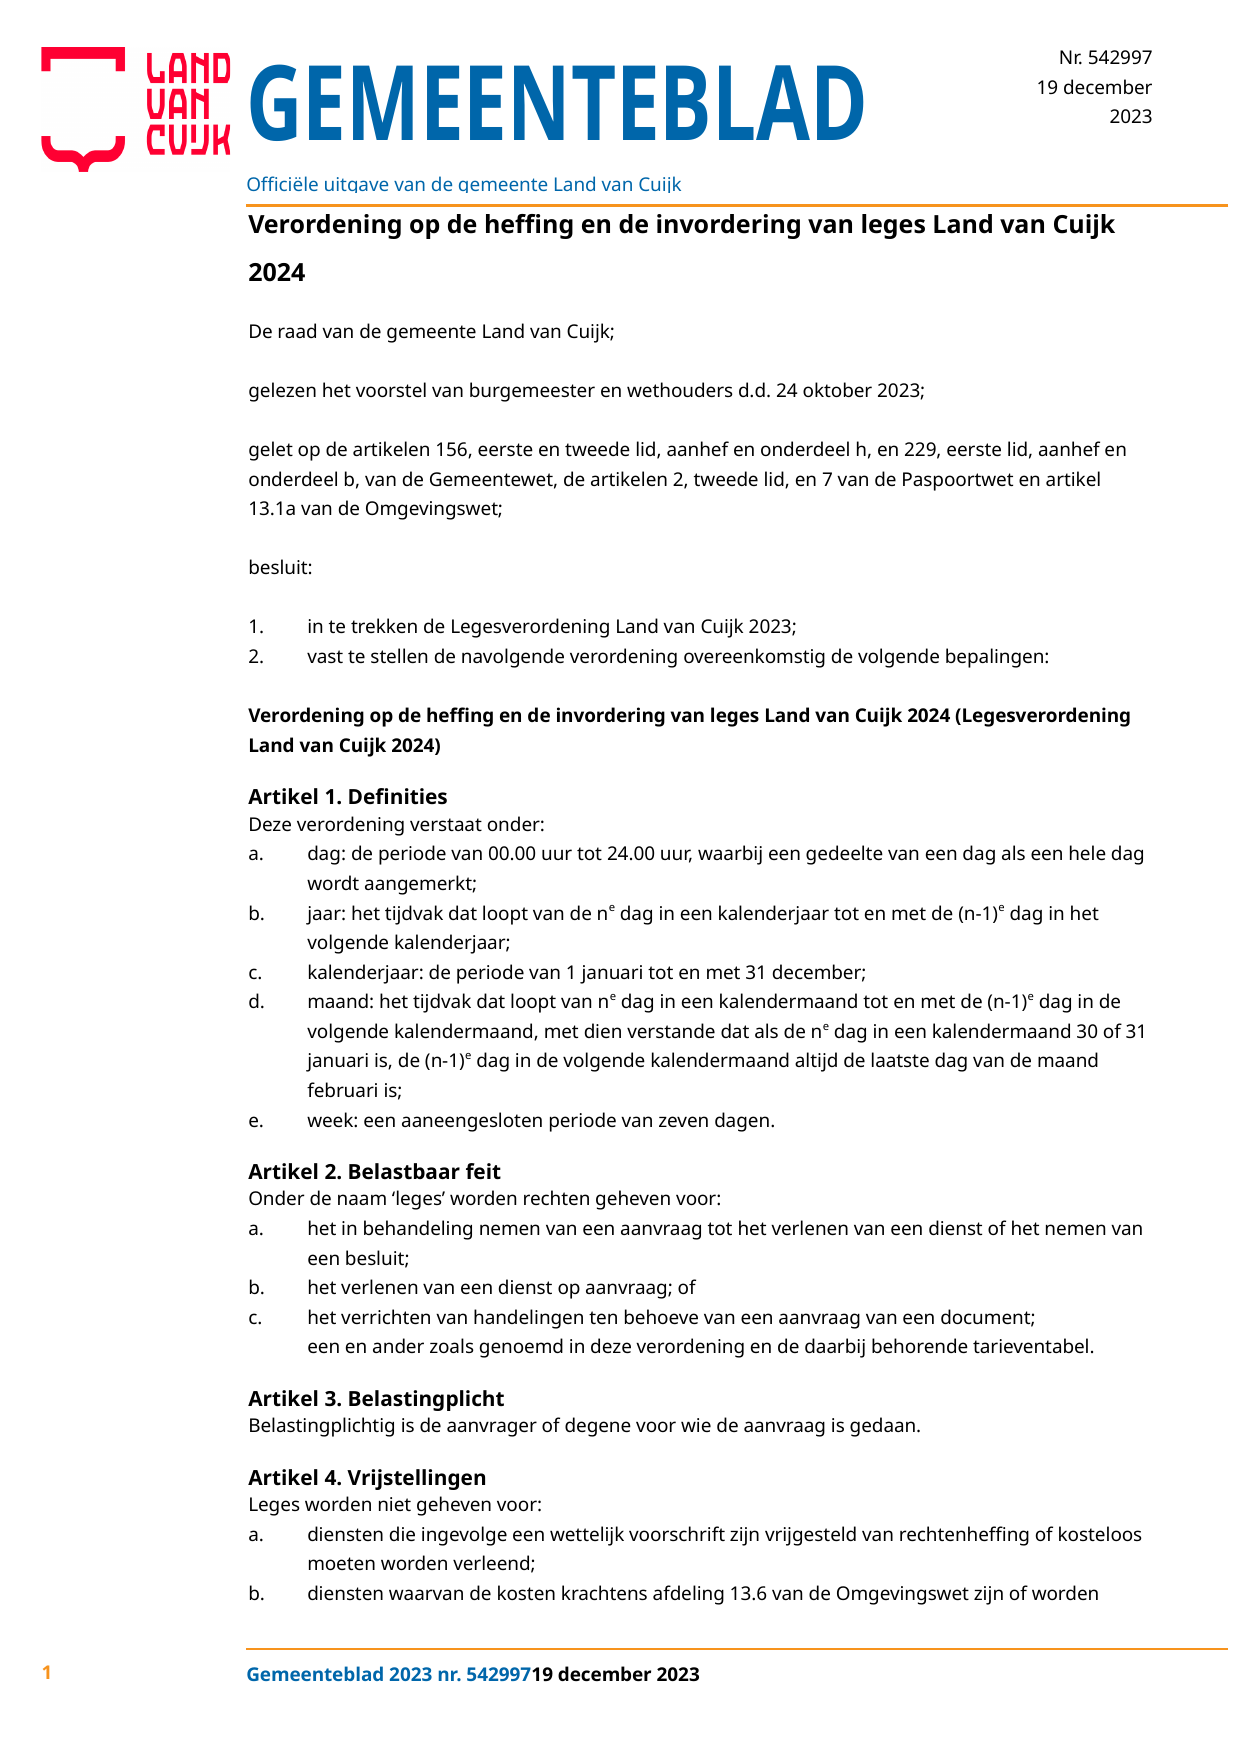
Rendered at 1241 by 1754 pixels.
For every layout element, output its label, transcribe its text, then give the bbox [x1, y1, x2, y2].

text Verordening op de heffing en de invordering van leges Land van Cuijk 2024 [248, 207, 1152, 288]
picture [41, 47, 231, 172]
text Verordening op de heffing en de invordering van leges Land van Cuijk 2024 (Legesverordening Land van Cuijk 2024) [248, 702, 1152, 758]
list in te trekken de Legesverordening Land van Cuijk 2023; [248, 614, 1152, 639]
list diensten die ingevolge een wettelijk voorschrift zijn vrijgesteld van rechtenheffing of kosteloos moeten worden verleend; [248, 1521, 1152, 1576]
list het verlenen van een dienst op aanvraag; of [248, 1274, 1152, 1300]
list jaar: het tijdvak dat loopt van de ne dag in een kalenderjaar tot en met de (n-1)e dag in het volgende kalenderjaar; [248, 900, 1152, 955]
list kalenderjaar: de periode van 1 januari tot en met 31 december; [248, 959, 1152, 984]
list het in behandeling nemen van een aanvraag tot het verlenen van een dienst of het nemen van een besluit; [248, 1215, 1152, 1271]
text Deze verordening verstaat onder: [248, 811, 1152, 837]
text gelet op de artikelen 156, eerste en tweede lid, aanhef en onderdeel h, en 229, eerste lid, aanhef en onderdeel b, van de Gemeentewet, de artikelen 2, tweede lid, en 7 van de Paspoortwet en artikel 13.1a van de Omgevingswet; [248, 436, 1152, 521]
list het verrichten van handelingen ten behoeve van een aanvraag van een document; [248, 1304, 1152, 1330]
text De raad van de gemeente Land van Cuijk; [248, 318, 1152, 344]
text Artikel 4. Vrijstellingen [248, 1463, 1152, 1491]
list diensten waarvan de kosten krachtens afdeling 13.6 van de Omgevingswet zijn of worden [248, 1580, 1152, 1606]
text Leges worden niet geheven voor: [248, 1491, 1152, 1517]
text Artikel 1. Definities [248, 782, 1152, 811]
list een en ander zoals genoemd in deze verordening en de daarbij behorende tarieventabel. [248, 1333, 1152, 1359]
text gelezen het voorstel van burgemeester en wethouders d.d. 24 oktober 2023; [248, 377, 1152, 403]
text Belastingplichtig is de aanvrager of degene voor wie de aanvraag is gedaan. [248, 1412, 1152, 1438]
list dag: de periode van 00.00 uur tot 24.00 uur, waarbij een gedeelte van een dag als een hele dag wordt aangemerkt; [248, 841, 1152, 896]
text Artikel 3. Belastingplicht [248, 1384, 1152, 1412]
list maand: het tijdvak dat loopt van ne dag in een kalendermaand tot en met de (n-1)e dag in de volgende kalendermaand, met dien verstande dat als de ne dag in een kalendermaand 30 of 31 januari is, de (n-1)e dag in de volgende kalendermaand altijd de laatste dag van de maand februari is; [248, 988, 1152, 1103]
text besluit: [248, 554, 1152, 580]
text Onder de naam ‘leges’ worden rechten geheven voor: [248, 1186, 1152, 1211]
list week: een aaneengesloten periode van zeven dagen. [248, 1107, 1152, 1132]
list vast te stellen de navolgende verordening overeenkomstig de volgende bepalingen: [248, 643, 1152, 669]
text Artikel 2. Belastbaar feit [248, 1157, 1152, 1186]
